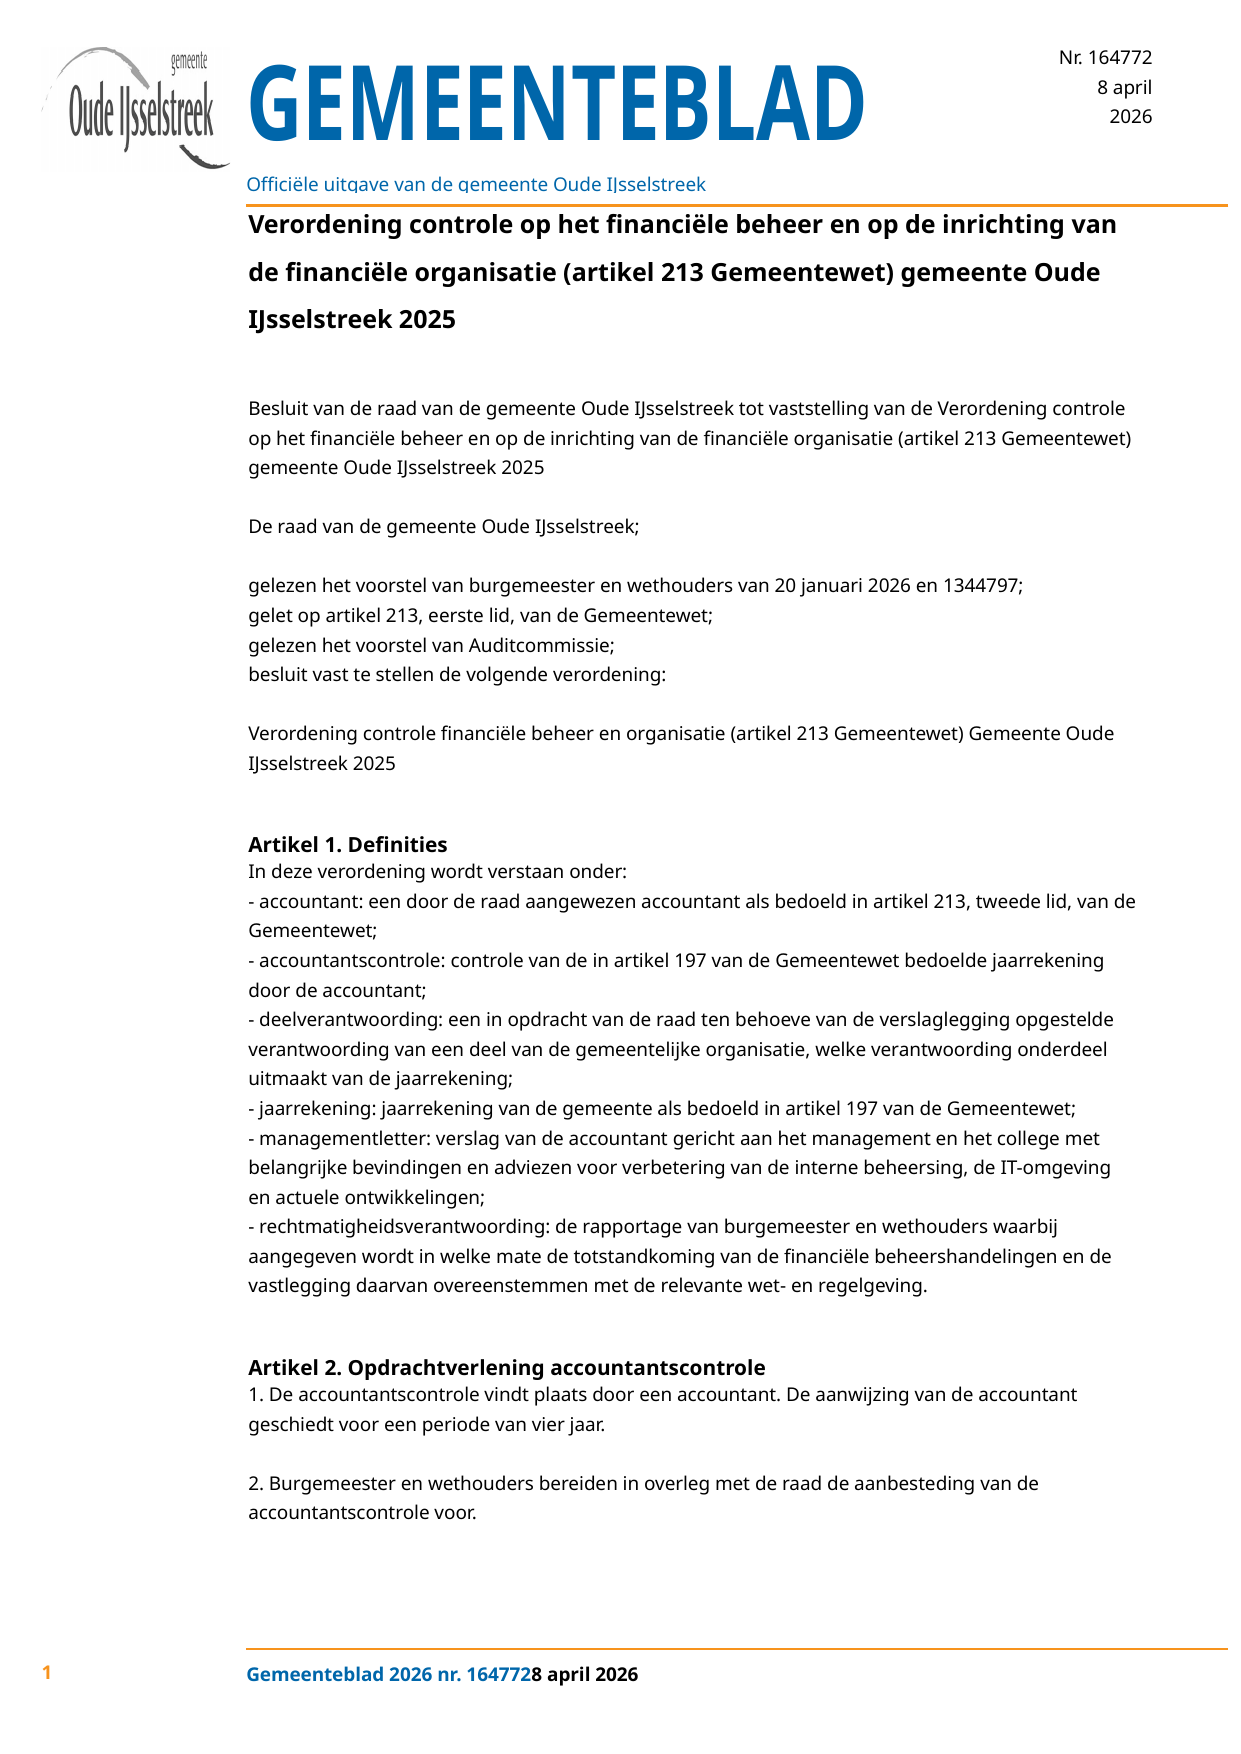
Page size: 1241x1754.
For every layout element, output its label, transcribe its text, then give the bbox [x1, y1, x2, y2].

text en actuele ontwikkelingen; [248, 1184, 1152, 1210]
text door de accountant; [248, 977, 1152, 1003]
text Gemeentewet; [248, 918, 1152, 943]
text besluit vast te stellen de volgende verordening: [248, 661, 1152, 687]
text gelet op artikel 213, eerste lid, van de Gemeentewet; [248, 602, 1152, 628]
text De raad van de gemeente Oude IJsselstreek; [248, 513, 1152, 539]
text belangrijke bevindingen en adviezen voor verbetering van de interne beheersing, de IT-omgeving [248, 1154, 1152, 1180]
text - jaarrekening: jaarrekening van de gemeente als bedoeld in artikel 197 van de Gemeentewet; [248, 1095, 1152, 1121]
text Artikel 1. Definities [248, 830, 1152, 858]
text - accountantscontrole: controle van de in artikel 197 van de Gemeentewet bedoelde jaarrekening [248, 947, 1152, 973]
text 2. Burgemeester en wethouders bereiden in overleg met de raad de aanbesteding van de accountantscontrole voor. [248, 1470, 1152, 1525]
text gelezen het voorstel van Auditcommissie; [248, 632, 1152, 657]
text - rechtmatigheidsverantwoording: de rapportage van burgemeester en wethouders waarbij aangegeven wordt in welke mate de totstandkoming van de financiële beheershandelingen en de vastlegging daarvan overeenstemmen met de relevante wet- en regelgeving. [248, 1213, 1152, 1298]
text In deze verordening wordt verstaan onder: [248, 858, 1152, 884]
text gelezen het voorstel van burgemeester en wethouders van 20 januari 2026 en 1344797; [248, 573, 1152, 598]
text 1. De accountantscontrole vindt plaats door een accountant. De aanwijzing van de accountant geschiedt voor een periode van vier jaar. [248, 1381, 1152, 1436]
text - managementletter: verslag van de accountant gericht aan het management en het college met [248, 1125, 1152, 1151]
picture [41, 47, 231, 172]
text Besluit van de raad van de gemeente Oude IJsselstreek tot vaststelling van de Verordening controle op het financiële beheer en op de inrichting van de financiële organisatie (artikel 213 Gemeentewet) gemeente Oude IJsselstreek 2025 [248, 395, 1152, 480]
text Verordening controle financiële beheer en organisatie (artikel 213 Gemeentewet) Gemeente Oude IJsselstreek 2025 [248, 721, 1152, 776]
text - accountant: een door de raad aangewezen accountant als bedoeld in artikel 213, tweede lid, van de [248, 888, 1152, 914]
text Artikel 2. Opdrachtverlening accountantscontrole [248, 1353, 1152, 1381]
text - deelverantwoording: een in opdracht van de raad ten behoeve van de verslaglegging opgestelde verantwoording van een deel van de gemeentelijke organisatie, welke verantwoording onderdeel uitmaakt van de jaarrekening; [248, 1006, 1152, 1091]
text Verordening controle op het financiële beheer en op de inrichting van de financiële organisatie (artikel 213 Gemeentewet) gemeente Oude IJsselstreek 2025 [248, 207, 1152, 336]
